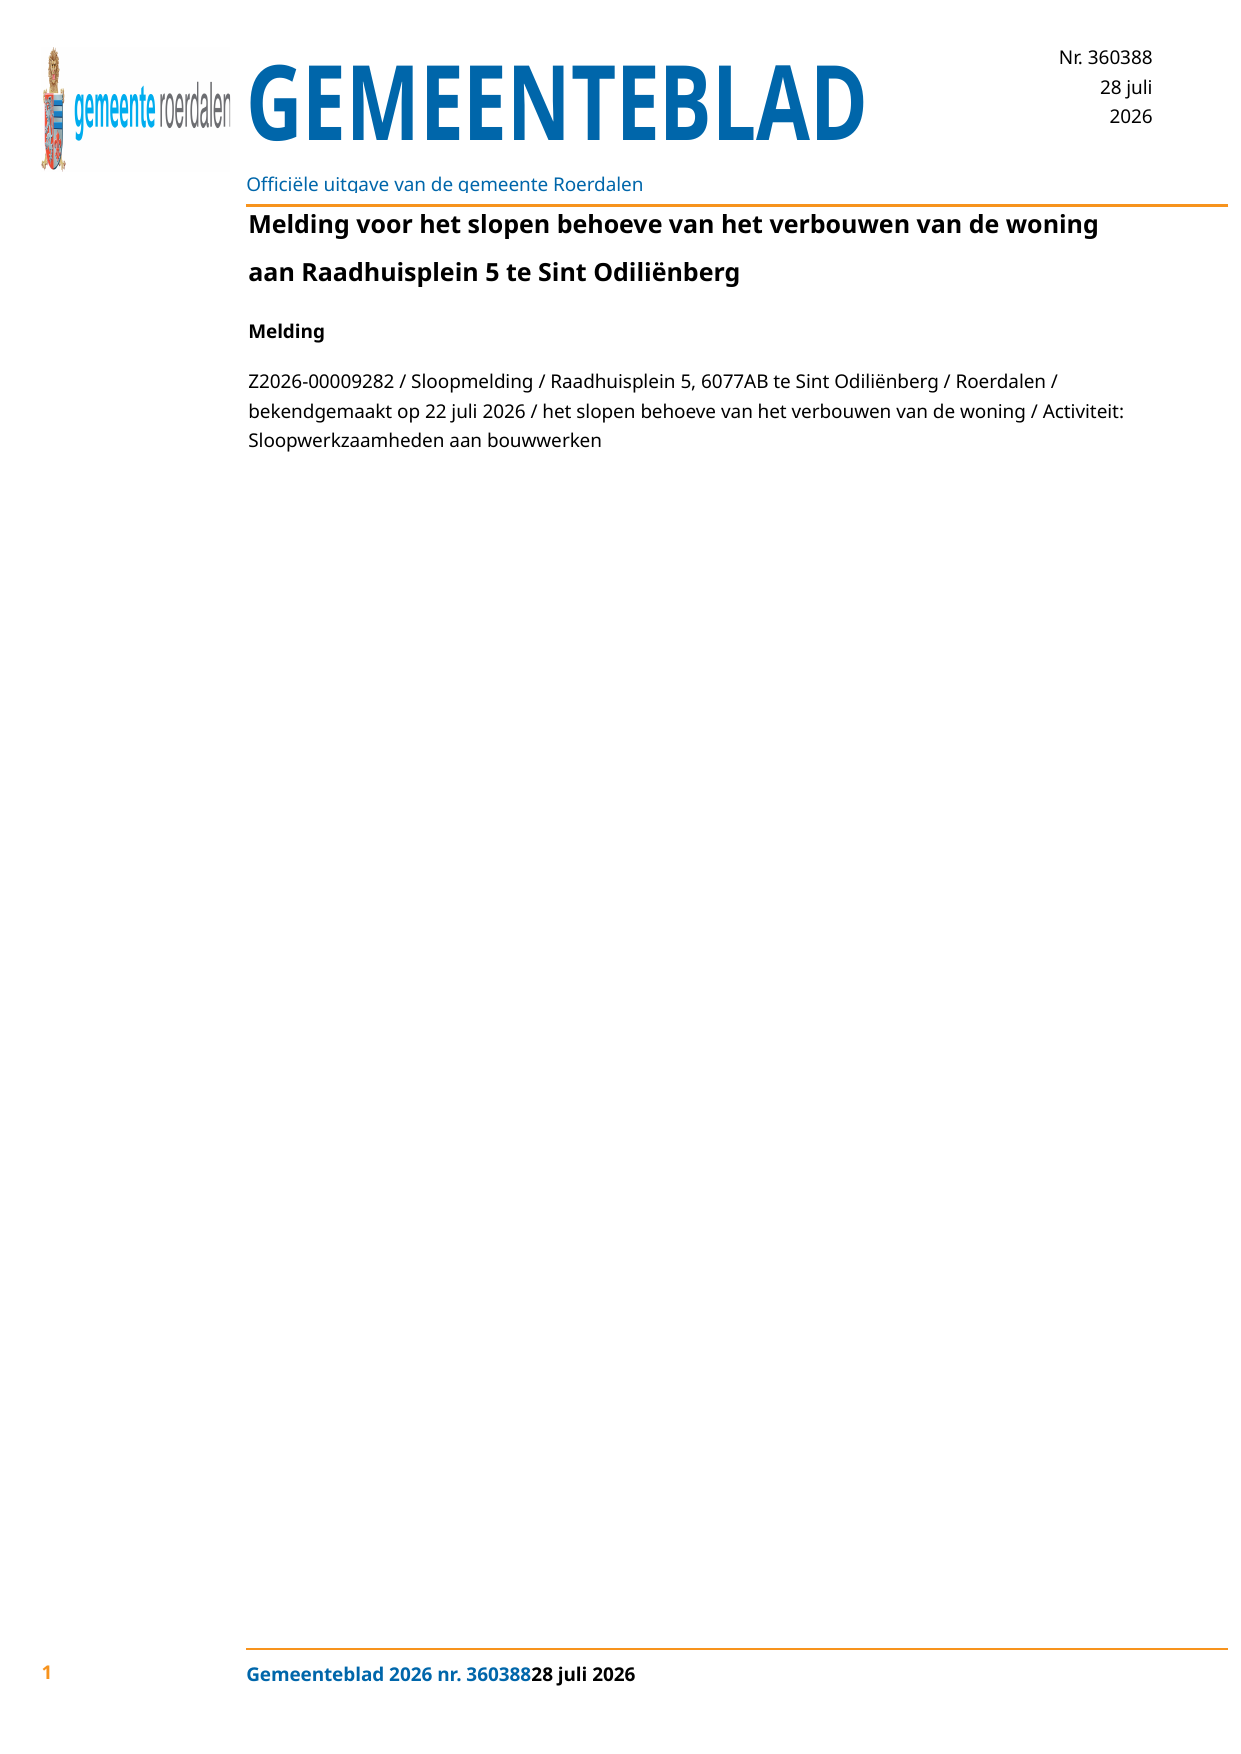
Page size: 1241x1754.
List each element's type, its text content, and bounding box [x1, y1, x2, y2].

text Z2026-00009282 / Sloopmelding / Raadhuisplein 5, 6077AB te Sint Odiliënberg / Roerdalen / bekendgemaakt op 22 juli 2026 / het slopen behoeve van het verbouwen van de woning / Activiteit: Sloopwerkzaamheden aan bouwwerken [248, 368, 1152, 453]
text Melding voor het slopen behoeve van het verbouwen van de woning aan Raadhuisplein 5 te Sint Odiliënberg [248, 207, 1152, 288]
text Melding [248, 318, 1152, 344]
picture [41, 47, 231, 172]
